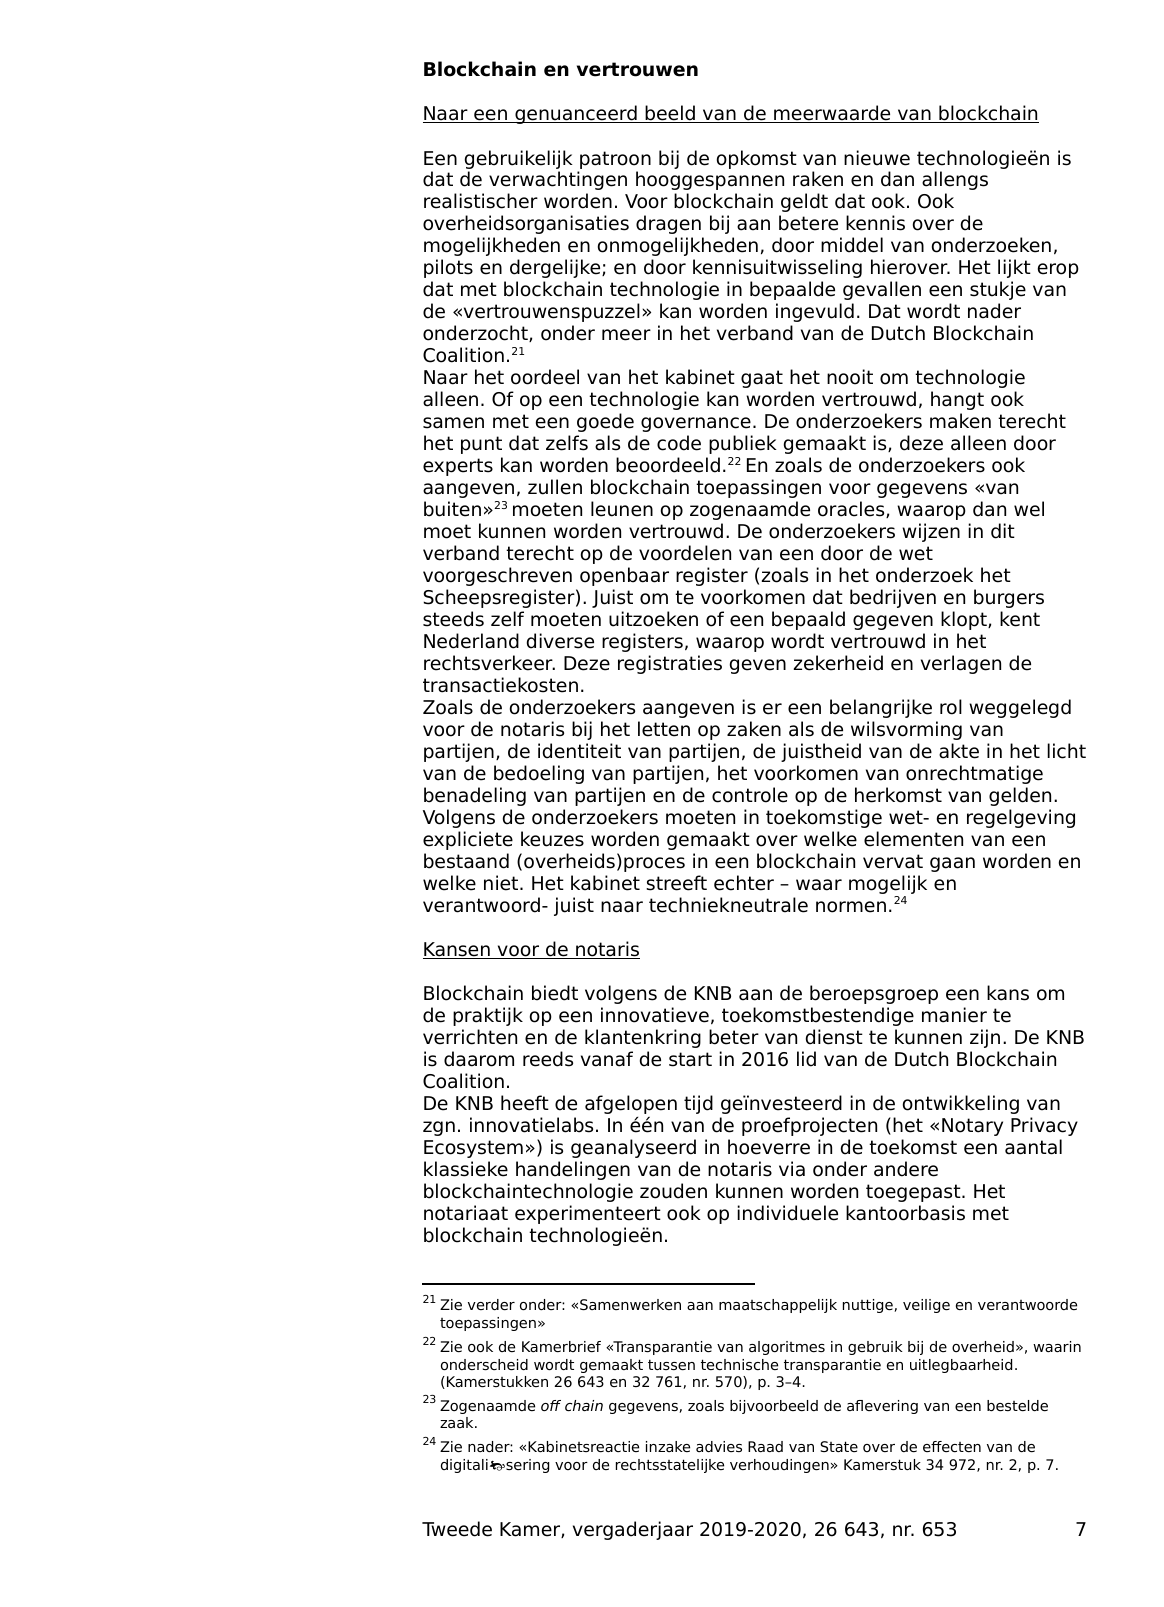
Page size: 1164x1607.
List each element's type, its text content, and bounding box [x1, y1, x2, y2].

text Naar het oordeel van het kabinet gaat het nooit om technologie alleen. Of op een technologie kan worden vertrouwd, hangt ook samen met een goede governance. De onderzoekers maken terecht het punt dat zelfs als de code publiek gemaakt is, deze alleen door experts kan worden beoordeeld.En zoals de onderzoekers ook aangeven, zullen blockchain toepassingen voor gegevens «van buiten»moeten leunen op zogenaamde oracles, waarop dan wel moet kunnen worden vertrouwd. De onderzoekers wijzen in dit verband terecht op de voordelen van een door de wet voorgeschreven openbaar register (zoals in het onderzoek het Scheepsregister). Juist om te voorkomen dat bedrijven en burgers steeds zelf moeten uitzoeken of een bepaald gegeven klopt, kent Nederland diverse registers, waarop wordt vertrouwd in het rechtsverkeer. Deze registraties geven zekerheid en verlagen de transactiekosten. [422, 367, 1087, 697]
text Zie ook de Kamerbrief «Transparantie van algoritmes in gebruik bij de overheid», waarin onderscheid wordt gemaakt tussen technische transparantie en uitlegbaarheid. (Kamerstukken 26 643 en 32 761, nr. 570), p. 3–4. [422, 1335, 1087, 1391]
text De KNB heeft de afgelopen tijd geïnvesteerd in de ontwikkeling van zgn. innovatielabs. In één van de proefprojecten (het «Notary Privacy Ecosystem») is geanalyseerd in hoeverre in de toekomst een aantal klassieke handelingen van de notaris via onder andere blockchaintechnologie zouden kunnen worden toegepast. Het notariaat experimenteert ook op individuele kantoorbasis met blockchain technologieën. [422, 1093, 1087, 1247]
text Blockchain biedt volgens de KNB aan de beroepsgroep een kans om de praktijk op een innovatieve, toekomstbestendige manier te verrichten en de klantenkring beter van dienst te kunnen zijn. De KNB is daarom reeds vanaf de start in 2016 lid van de Dutch Blockchain Coalition. [422, 983, 1087, 1093]
text Zoals de onderzoekers aangeven is er een belangrijke rol weggelegd voor de notaris bij het letten op zaken als de wilsvorming van partijen, de identiteit van partijen, de juistheid van de akte in het licht van de bedoeling van partijen, het voorkomen van onrechtmatige benadeling van partijen en de controle op de herkomst van gelden. [422, 697, 1087, 807]
text Zogenaamde off chain gegevens, zoals bijvoorbeeld de aflevering van een bestelde zaak. [422, 1393, 1087, 1432]
text Volgens de onderzoekers moeten in toekomstige wet- en regelgeving expliciete keuzes worden gemaakt over welke elementen van een bestaand (overheids)proces in een blockchain vervat gaan worden en welke niet. Het kabinet streeft echter – waar mogelijk en verantwoord- juist naar techniekneutrale normen. [422, 807, 1087, 917]
text Een gebruikelijk patroon bij de opkomst van nieuwe technologieën is dat de verwachtingen hooggespannen raken en dan allengs realistischer worden. Voor blockchain geldt dat ook. Ook overheidsorganisaties dragen bij aan betere kennis over de mogelijkheden en onmogelijkheden, door middel van onderzoeken, pilots en dergelijke; en door kennisuitwisseling hierover. Het lijkt erop dat met blockchain technologie in bepaalde gevallen een stukje van de «vertrouwenspuzzel» kan worden ingevuld. Dat wordt nader onderzocht, onder meer in het verband van de Dutch Blockchain Coalition. [422, 147, 1087, 367]
subtitle Kansen voor de notaris [422, 939, 1087, 961]
subtitle Blockchain en vertrouwen [422, 59, 1087, 81]
subtitle Naar een genuanceerd beeld van de meerwaarde van blockchain [422, 103, 1087, 125]
text Zie nader: «Kabinetsreactie inzake advies Raad van State over de effecten van de digitalisering voor de rechtsstatelijke verhoudingen» Kamerstuk 34 972, nr. 2, p. 7. [422, 1435, 1087, 1474]
text Zie verder onder: «Samenwerken aan maatschappelijk nuttige, veilige en verantwoorde toepassingen» [422, 1293, 1087, 1332]
